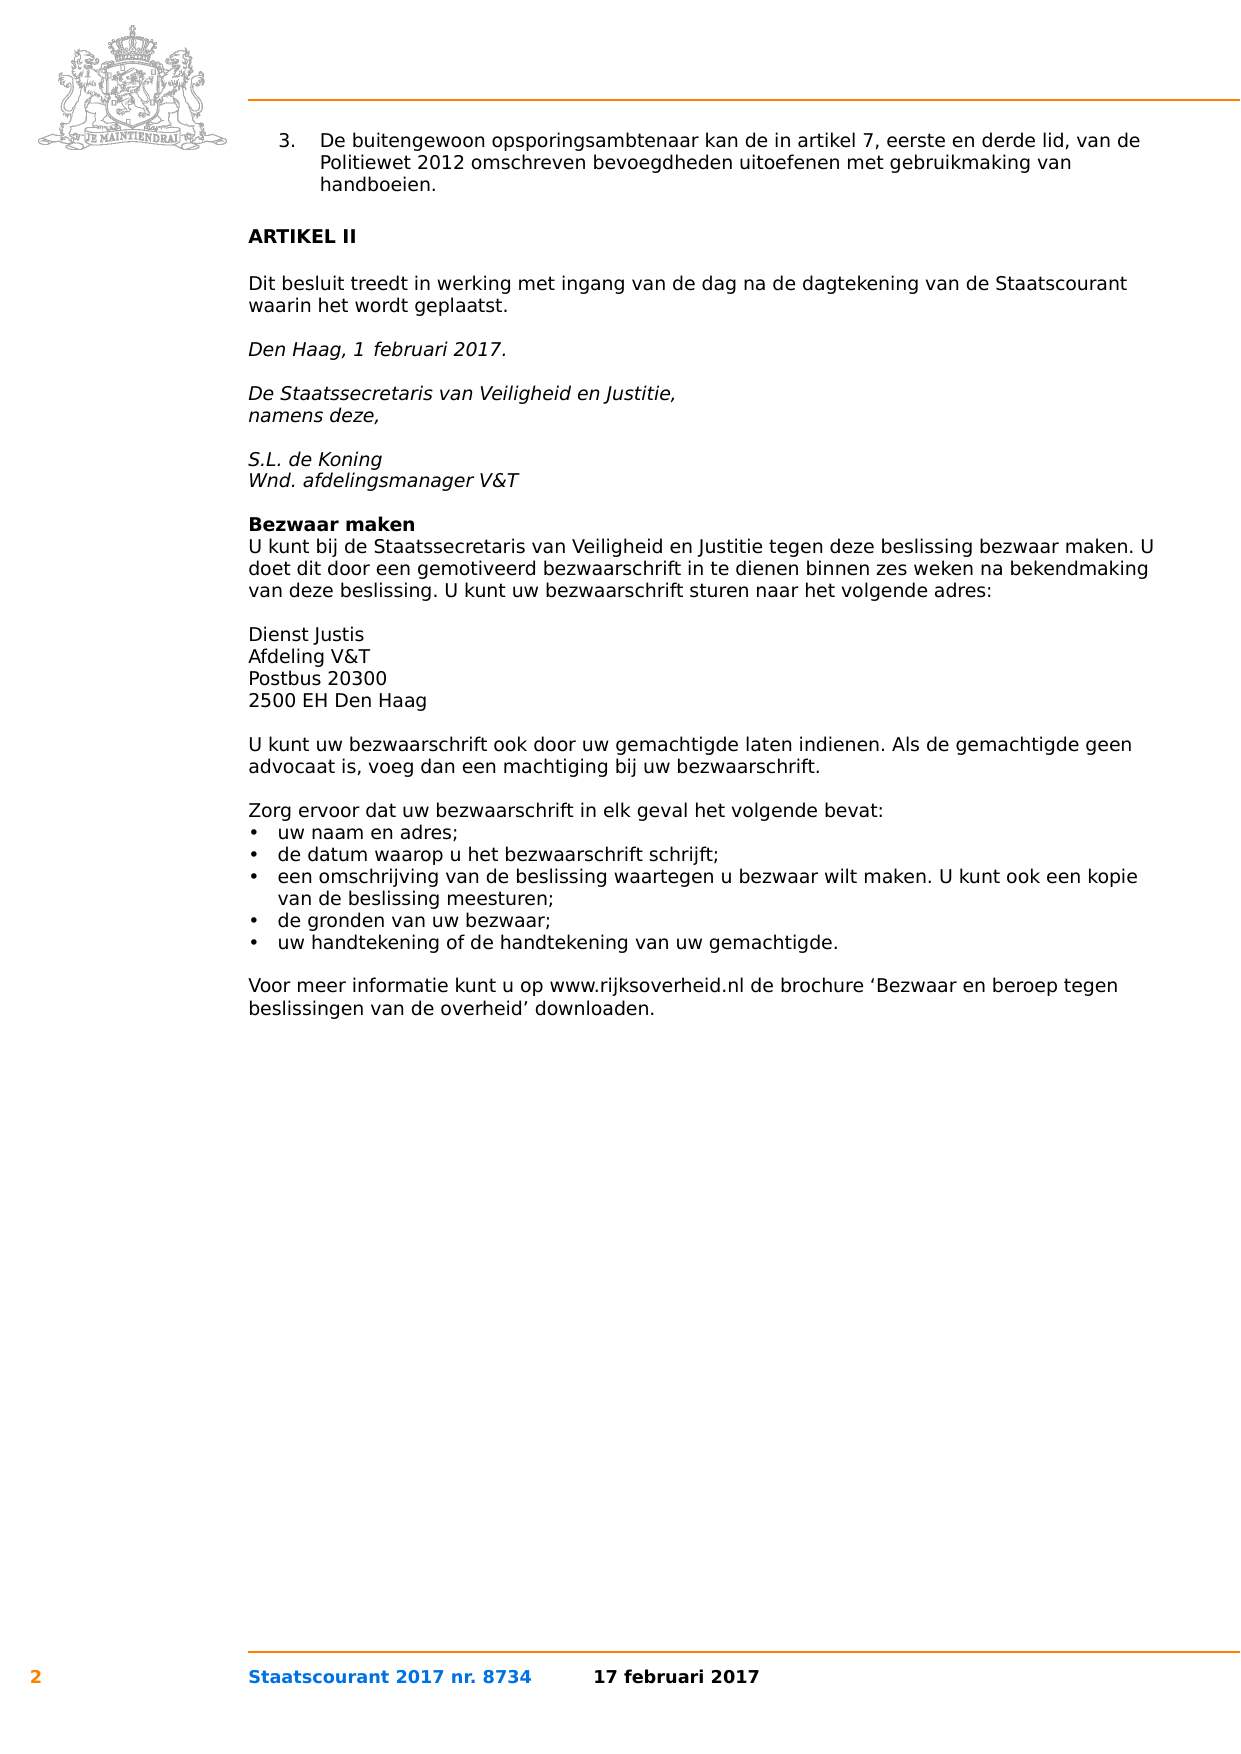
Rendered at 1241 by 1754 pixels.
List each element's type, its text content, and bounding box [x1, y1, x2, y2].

text • de datum waarop u het bezwaarschrift schrijft; [248, 844, 1163, 866]
text Afdeling V&T [248, 646, 1163, 668]
text De Staatssecretaris van Veiligheid en Justitie, namens deze, S.L. de Koning Wnd. afdelingsmanager V&T [248, 382, 1163, 492]
text • de gronden van uw bezwaar; [248, 909, 1163, 932]
text U kunt bij de Staatssecretaris van Veiligheid en Justitie tegen deze beslissing bezwaar maken. U doet dit door een gemotiveerd bezwaarschrift in te dienen binnen zes weken na bekendmaking van deze beslissing. U kunt uw bezwaarschrift sturen naar het volgende adres: [248, 536, 1163, 602]
subtitle ARTIKEL II [248, 226, 1163, 248]
text • uw naam en adres; [248, 822, 1163, 844]
text Voor meer informatie kunt u op www.rijksoverheid.nl de brochure ‘Bezwaar en beroep tegen beslissingen van de overheid’ downloaden. [248, 975, 1163, 1019]
text • een omschrijving van de beslissing waartegen u bezwaar wilt maken. U kunt ook een kopie van de beslissing meesturen; [248, 866, 1163, 909]
text • uw handtekening of de handtekening van uw gemachtigde. [248, 932, 1163, 953]
picture [38, 25, 227, 150]
text Dit besluit treedt in werking met ingang van de dag na de dagtekening van de Staatscourant waarin het wordt geplaatst. [248, 273, 1163, 317]
text Den Haag, 1 februari 2017. [248, 339, 1163, 361]
text 2500 EH Den Haag [248, 690, 1163, 712]
text Dienst Justis [248, 624, 1163, 646]
text Zorg ervoor dat uw bezwaarschrift in elk geval het volgende bevat: [248, 800, 1163, 822]
text Postbus 20300 [248, 668, 1163, 690]
text 3. De buitengewoon opsporingsambtenaar kan de in artikel 7, eerste en derde lid, van de Politiewet 2012 omschreven bevoegdheden uitoefenen met gebruikmaking van handboeien. [278, 130, 1163, 196]
text Bezwaar maken [248, 514, 1163, 536]
text U kunt uw bezwaarschrift ook door uw gemachtigde laten indienen. Als de gemachtigde geen advocaat is, voeg dan een machtiging bij uw bezwaarschrift. [248, 734, 1163, 778]
